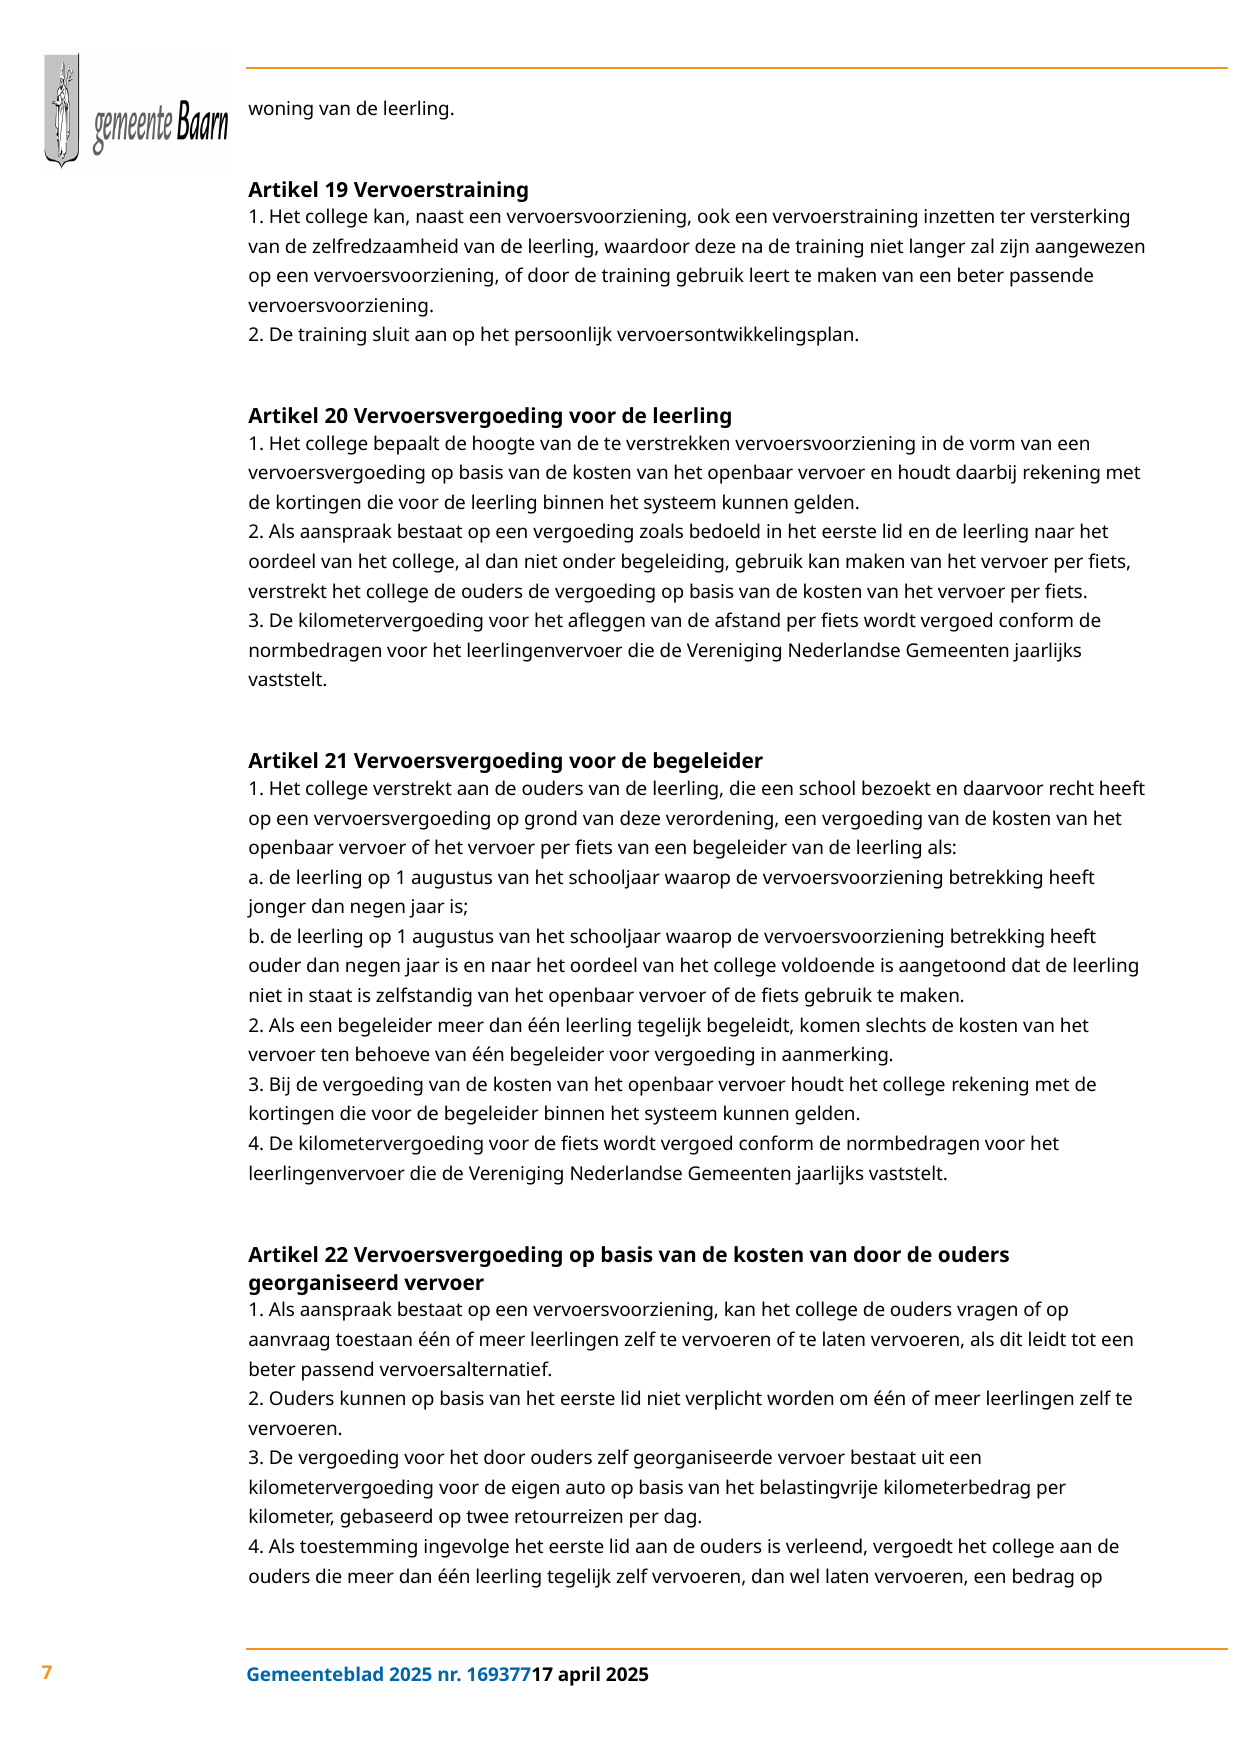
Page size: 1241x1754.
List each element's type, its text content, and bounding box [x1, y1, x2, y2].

text 2. De training sluit aan op het persoonlijk vervoersontwikkelingsplan. [248, 322, 1152, 347]
text 3. Bij de vergoeding van de kosten van het openbaar vervoer houdt het college rekening met de kortingen die voor de begeleider binnen het systeem kunnen gelden. [248, 1071, 1152, 1126]
text Artikel 22 Vervoersvergoeding op basis van de kosten van door de ouders georganiseerd vervoer [248, 1240, 1152, 1297]
text Artikel 19 Vervoerstraining [248, 175, 1152, 203]
text 4. Als toestemming ingevolge het eerste lid aan de ouders is verleend, vergoedt het college aan de ouders die meer dan één leerling tegelijk zelf vervoeren, dan wel laten vervoeren, een bedrag op [248, 1533, 1152, 1588]
text 2. Als een begeleider meer dan één leerling tegelijk begeleidt, komen slechts de kosten van het vervoer ten behoeve van één begeleider voor vergoeding in aanmerking. [248, 1012, 1152, 1067]
text 1. Het college kan, naast een vervoersvoorziening, ook een vervoerstraining inzetten ter versterking van de zelfredzaamheid van de leerling, waardoor deze na de training niet langer zal zijn aangewezen op een vervoersvoorziening, of door de training gebruik leert te maken van een beter passende vervoersvoorziening. [248, 203, 1152, 318]
text woning van de leerling. [248, 95, 1152, 121]
text 2. Ouders kunnen op basis van het eerste lid niet verplicht worden om één of meer leerlingen zelf te vervoeren. [248, 1385, 1152, 1441]
text a. de leerling op 1 augustus van het schooljaar waarop de vervoersvoorziening betrekking heeft jonger dan negen jaar is; [248, 864, 1152, 919]
text 4. De kilometervergoeding voor de fiets wordt vergoed conform de normbedragen voor het leerlingenvervoer die de Vereniging Nederlandse Gemeenten jaarlijks vaststelt. [248, 1130, 1152, 1185]
text Artikel 21 Vervoersvergoeding voor de begeleider [248, 747, 1152, 775]
text Artikel 20 Vervoersvergoeding voor de leerling [248, 402, 1152, 430]
picture [41, 47, 231, 172]
text 1. Het college verstrekt aan de ouders van de leerling, die een school bezoekt en daarvoor recht heeft op een vervoersvergoeding op grond van deze verordening, een vergoeding van de kosten van het openbaar vervoer of het vervoer per fiets van een begeleider van de leerling als: [248, 775, 1152, 860]
text 1. Als aanspraak bestaat op een vervoersvoorziening, kan het college de ouders vragen of op aanvraag toestaan één of meer leerlingen zelf te vervoeren of te laten vervoeren, als dit leidt tot een beter passend vervoersalternatief. [248, 1297, 1152, 1381]
text 3. De kilometervergoeding voor het afleggen van de afstand per fiets wordt vergoed conform de normbedragen voor het leerlingenvervoer die de Vereniging Nederlandse Gemeenten jaarlijks vaststelt. [248, 607, 1152, 692]
text 2. Als aanspraak bestaat op een vergoeding zoals bedoeld in het eerste lid en de leerling naar het oordeel van het college, al dan niet onder begeleiding, gebruik kan maken van het vervoer per fiets, verstrekt het college de ouders de vergoeding op basis van de kosten van het vervoer per fiets. [248, 519, 1152, 604]
text 3. De vergoeding voor het door ouders zelf georganiseerde vervoer bestaat uit een kilometervergoeding voor de eigen auto op basis van het belastingvrije kilometerbedrag per kilometer, gebaseerd op twee retourreizen per dag. [248, 1444, 1152, 1529]
text 1. Het college bepaalt de hoogte van de te verstrekken vervoersvoorziening in de vorm van een vervoersvergoeding op basis van de kosten van het openbaar vervoer en houdt daarbij rekening met de kortingen die voor de leerling binnen het systeem kunnen gelden. [248, 430, 1152, 515]
text b. de leerling op 1 augustus van het schooljaar waarop de vervoersvoorziening betrekking heeft ouder dan negen jaar is en naar het oordeel van het college voldoende is aangetoond dat de leerling niet in staat is zelfstandig van het openbaar vervoer of de fiets gebruik te maken. [248, 923, 1152, 1008]
